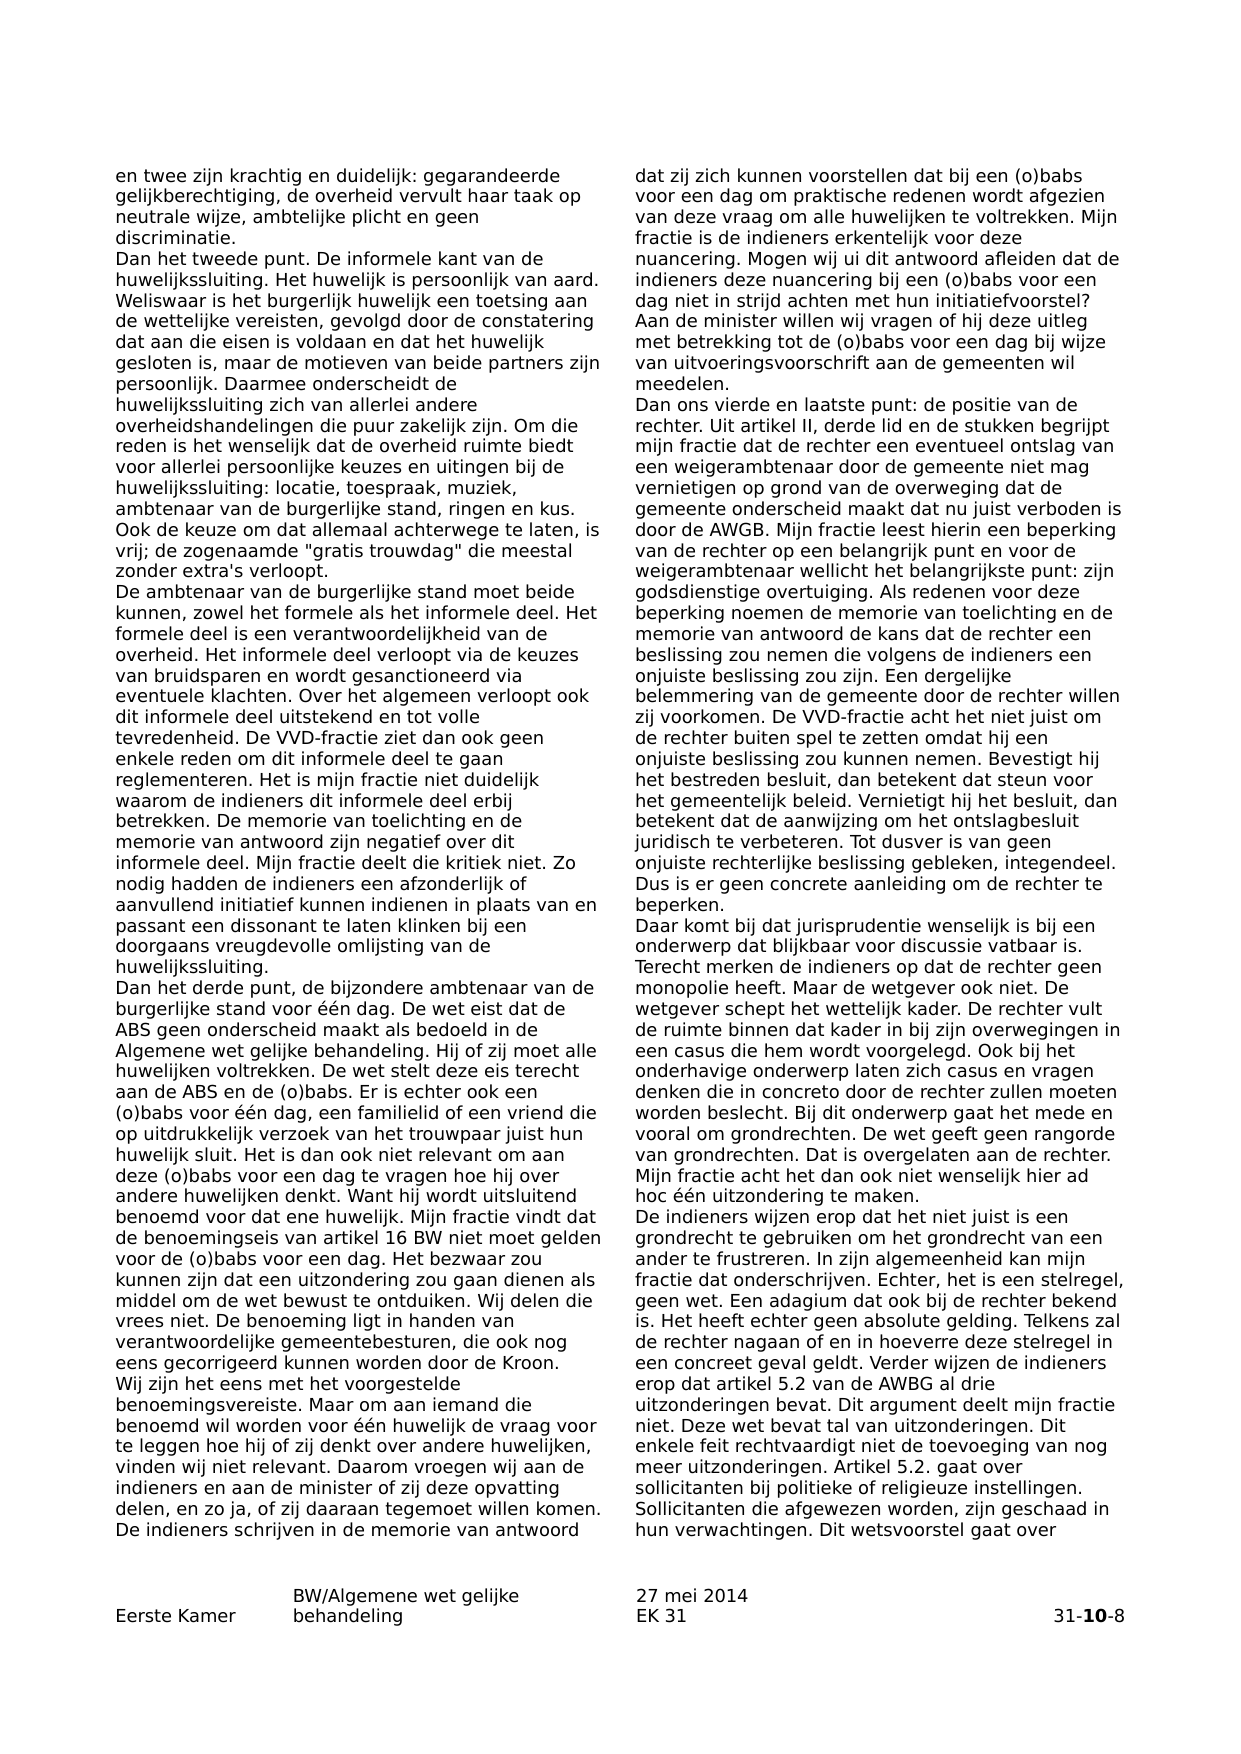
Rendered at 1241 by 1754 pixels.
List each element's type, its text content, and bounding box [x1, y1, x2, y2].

text Dan het derde punt, de bijzondere ambtenaar van de burgerlijke stand voor één dag. De wet eist dat de ABS geen onderscheid maakt als bedoeld in de Algemene wet gelijke behandeling. Hij of zij moet alle huwelijken voltrekken. De wet stelt deze eis terecht aan de ABS en de (o)babs. Er is echter ook een (o)babs voor één dag, een familielid of een vriend die op uitdrukkelijk verzoek van het trouwpaar juist hun huwelijk sluit. Het is dan ook niet relevant om aan deze (o)babs voor een dag te vragen hoe hij over andere huwelijken denkt. Want hij wordt uitsluitend benoemd voor dat ene huwelijk. Mijn fractie vindt dat de benoemingseis van artikel 16 BW niet moet gelden voor de (o)babs voor een dag. Het bezwaar zou kunnen zijn dat een uitzondering zou gaan dienen als middel om de wet bewust te ontduiken. Wij delen die vrees niet. De benoeming ligt in handen van verantwoordelijke gemeentebesturen, die ook nog eens gecorrigeerd kunnen worden door de Kroon. [115, 978, 605, 1374]
text en twee zijn krachtig en duidelijk: gegarandeerde gelijkberechtiging, de overheid vervult haar taak op neutrale wijze, ambtelijke plicht en geen discriminatie. [115, 165, 605, 249]
text Daar komt bij dat jurisprudentie wenselijk is bij een onderwerp dat blijkbaar voor discussie vatbaar is. Terecht merken de indieners op dat de rechter geen monopolie heeft. Maar de wetgever ook niet. De wetgever schept het wettelijk kader. De rechter vult de ruimte binnen dat kader in bij zijn overwegingen in een casus die hem wordt voorgelegd. Ook bij het onderhavige onderwerp laten zich casus en vragen denken die in concreto door de rechter zullen moeten worden beslecht. Bij dit onderwerp gaat het mede en vooral om grondrechten. De wet geeft geen rangorde van grondrechten. Dat is overgelaten aan de rechter. Mijn fractie acht het dan ook niet wenselijk hier ad hoc één uitzondering te maken. [635, 915, 1125, 1207]
text Dan ons vierde en laatste punt: de positie van de rechter. Uit artikel II, derde lid en de stukken begrijpt mijn fractie dat de rechter een eventueel ontslag van een weigerambtenaar door de gemeente niet mag vernietigen op grond van de overweging dat de gemeente onderscheid maakt dat nu juist verboden is door de AWGB. Mijn fractie leest hierin een beperking van de rechter op een belangrijk punt en voor de weigerambtenaar wellicht het belangrijkste punt: zijn godsdienstige overtuiging. Als redenen voor deze beperking noemen de memorie van toelichting en de memorie van antwoord de kans dat de rechter een beslissing zou nemen die volgens de indieners een onjuiste beslissing zou zijn. Een dergelijke belemmering van de gemeente door de rechter willen zij voorkomen. De VVD-fractie acht het niet juist om de rechter buiten spel te zetten omdat hij een [635, 394, 1125, 749]
text De indieners wijzen erop dat het niet juist is een grondrecht te gebruiken om het grondrecht van een ander te frustreren. In zijn algemeenheid kan mijn fractie dat onderschrijven. Echter, het is een stelregel, geen wet. Een adagium dat ook bij de rechter bekend is. Het heeft echter geen absolute gelding. Telkens zal de rechter nagaan of en in hoeverre deze stelregel in een concreet geval geldt. Verder wijzen de indieners erop dat artikel 5.2 van de AWBG al drie uitzonderingen bevat. Dit argument deelt mijn fractie niet. Deze wet bevat tal van uitzonderingen. Dit enkele feit rechtvaardigt niet de toevoeging van nog meer uitzonderingen. Artikel 5.2. gaat over sollicitanten bij politieke of religieuze instellingen. Sollicitanten die afgewezen worden, zijn geschaad in hun verwachtingen. Dit wetsvoorstel gaat over [635, 1207, 1125, 1540]
text dat zij zich kunnen voorstellen dat bij een (o)babs voor een dag om praktische redenen wordt afgezien van deze vraag om alle huwelijken te voltrekken. Mijn fractie is de indieners erkentelijk voor deze nuancering. Mogen wij ui dit antwoord afleiden dat de indieners deze nuancering bij een (o)babs voor een dag niet in strijd achten met hun initiatiefvoorstel? Aan de minister willen wij vragen of hij deze uitleg met betrekking tot de (o)babs voor een dag bij wijze van uitvoeringsvoorschrift aan de gemeenten wil meedelen. [635, 165, 1125, 394]
text Dan het tweede punt. De informele kant van de huwelijkssluiting. Het huwelijk is persoonlijk van aard. Weliswaar is het burgerlijk huwelijk een toetsing aan de wettelijke vereisten, gevolgd door de constatering dat aan die eisen is voldaan en dat het huwelijk gesloten is, maar de motieven van beide partners zijn persoonlijk. Daarmee onderscheidt de huwelijkssluiting zich van allerlei andere overheidshandelingen die puur zakelijk zijn. Om die reden is het wenselijk dat de overheid ruimte biedt voor allerlei persoonlijke keuzes en uitingen bij de huwelijkssluiting: locatie, toespraak, muziek, ambtenaar van de burgerlijke stand, ringen en kus. Ook de keuze om dat allemaal achterwege te laten, is vrij; de zogenaamde "gratis trouwdag" die meestal zonder extra's verloopt. [115, 249, 605, 582]
text Wij zijn het eens met het voorgestelde benoemingsvereiste. Maar om aan iemand die benoemd wil worden voor één huwelijk de vraag voor te leggen hoe hij of zij denkt over andere huwelijken, vinden wij niet relevant. Daarom vroegen wij aan de indieners en aan de minister of zij deze opvatting delen, en zo ja, of zij daaraan tegemoet willen komen. De indieners schrijven in de memorie van antwoord [115, 1374, 605, 1540]
text onjuiste beslissing zou kunnen nemen. Bevestigt hij het bestreden besluit, dan betekent dat steun voor het gemeentelijk beleid. Vernietigt hij het besluit, dan betekent dat de aanwijzing om het ontslagbesluit juridisch te verbeteren. Tot dusver is van geen onjuiste rechterlijke beslissing gebleken, integendeel. Dus is er geen concrete aanleiding om de rechter te beperken. [635, 749, 1125, 915]
text De ambtenaar van de burgerlijke stand moet beide kunnen, zowel het formele als het informele deel. Het formele deel is een verantwoordelijkheid van de overheid. Het informele deel verloopt via de keuzes van bruidsparen en wordt gesanctioneerd via eventuele klachten. Over het algemeen verloopt ook dit informele deel uitstekend en tot volle tevredenheid. De VVD-fractie ziet dan ook geen enkele reden om dit informele deel te gaan reglementeren. Het is mijn fractie niet duidelijk waarom de indieners dit informele deel erbij betrekken. De memorie van toelichting en de memorie van antwoord zijn negatief over dit informele deel. Mijn fractie deelt die kritiek niet. Zo nodig hadden de indieners een afzonderlijk of aanvullend initiatief kunnen indienen in plaats van en passant een dissonant te laten klinken bij een doorgaans vreugdevolle omlijsting van de huwelijkssluiting. [115, 582, 605, 978]
